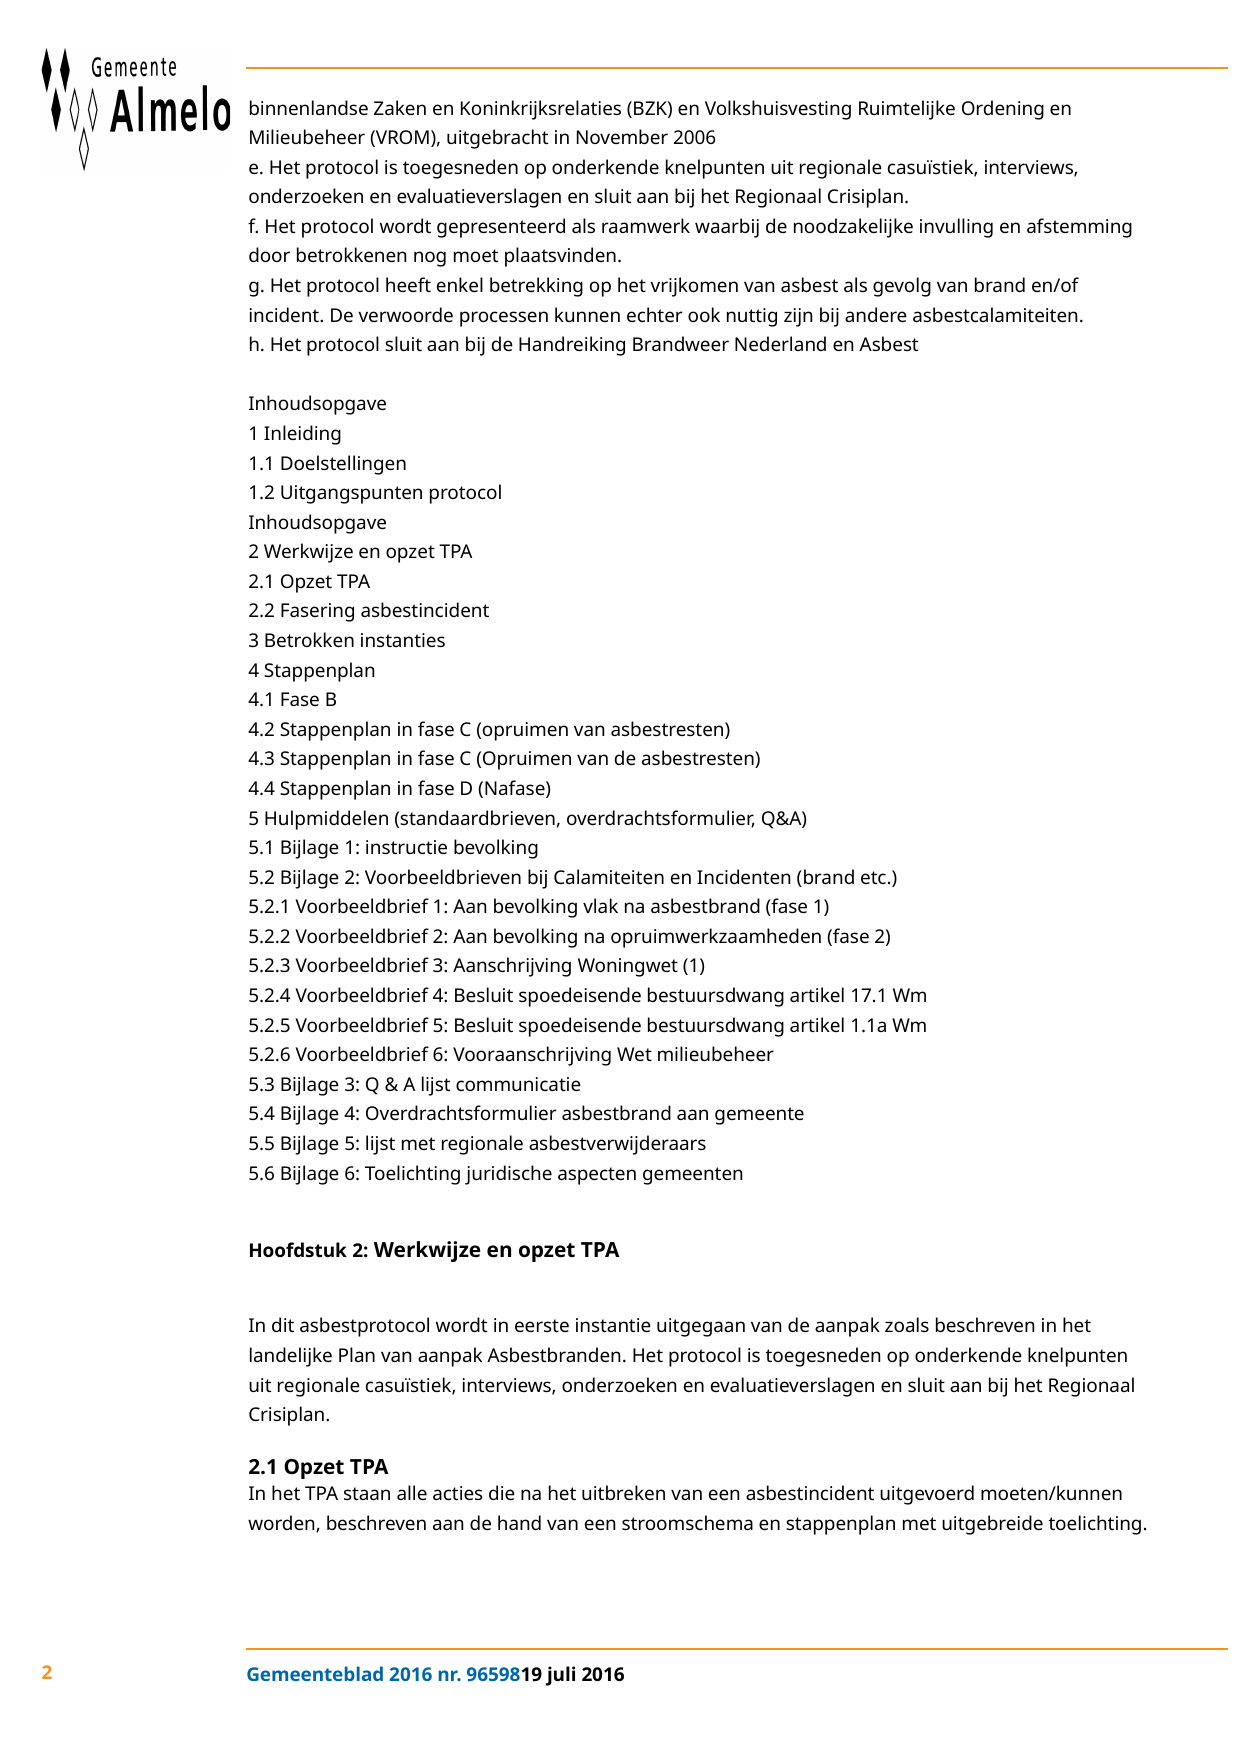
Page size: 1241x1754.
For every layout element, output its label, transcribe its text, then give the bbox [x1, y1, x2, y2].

text 5.2.4 Voorbeeldbrief 4: Besluit spoedeisende bestuursdwang artikel 17.1 Wm [248, 982, 1152, 1008]
text 1.2 Uitgangspunten protocol [248, 479, 1152, 505]
text 4.1 Fase B [248, 686, 1152, 712]
text e. Het protocol is toegesneden op onderkende knelpunten uit regionale casuïstiek, interviews, onderzoeken en evaluatieverslagen en sluit aan bij het Regionaal Crisiplan. [248, 154, 1152, 209]
text binnenlandse Zaken en Koninkrijksrelaties (BZK) en Volkshuisvesting Ruimtelijke Ordening en Milieubeheer (VROM), uitgebracht in November 2006 [248, 95, 1152, 150]
text 1.1 Doelstellingen [248, 450, 1152, 476]
text 4.3 Stappenplan in fase C (Opruimen van de asbestresten) [248, 746, 1152, 771]
text In dit asbestprotocol wordt in eerste instantie uitgegaan van de aanpak zoals beschreven in het landelijke Plan van aanpak Asbestbranden. Het protocol is toegesneden op onderkende knelpunten uit regionale casuïstiek, interviews, onderzoeken en evaluatieverslagen en sluit aan bij het Regionaal Crisiplan. [248, 1313, 1152, 1427]
text 5.3 Bijlage 3: Q & A lijst communicatie [248, 1071, 1152, 1097]
text In het TPA staan alle acties die na het uitbreken van een asbestincident uitgevoerd moeten/kunnen worden, beschreven aan de hand van een stroomschema en stappenplan met uitgebreide toelichting. [248, 1480, 1152, 1536]
text 2.1 Opzet TPA [248, 568, 1152, 594]
text f. Het protocol wordt gepresenteerd als raamwerk waarbij de noodzakelijke invulling en afstemming door betrokkenen nog moet plaatsvinden. [248, 213, 1152, 268]
text h. Het protocol sluit aan bij de Handreiking Brandweer Nederland en Asbest [248, 331, 1152, 357]
text 5.5 Bijlage 5: lijst met regionale asbestverwijderaars [248, 1130, 1152, 1156]
text 5 Hulpmiddelen (standaardbrieven, overdrachtsformulier, Q&A) [248, 805, 1152, 831]
text 1 Inleiding [248, 420, 1152, 446]
text 5.4 Bijlage 4: Overdrachtsformulier asbestbrand aan gemeente [248, 1101, 1152, 1126]
text 4 Stappenplan [248, 657, 1152, 683]
text 2.1 Opzet TPA [248, 1452, 1152, 1480]
text 5.2.6 Voorbeeldbrief 6: Vooraanschrijving Wet milieubeheer [248, 1041, 1152, 1067]
text 5.6 Bijlage 6: Toelichting juridische aspecten gemeenten [248, 1160, 1152, 1186]
text 5.2.2 Voorbeeldbrief 2: Aan bevolking na opruimwerkzaamheden (fase 2) [248, 923, 1152, 949]
text 4.2 Stappenplan in fase C (opruimen van asbestresten) [248, 716, 1152, 742]
text 5.2.3 Voorbeeldbrief 3: Aanschrijving Woningwet (1) [248, 953, 1152, 978]
picture [41, 47, 231, 172]
text Inhoudsopgave [248, 509, 1152, 535]
text 5.2 Bijlage 2: Voorbeeldbrieven bij Calamiteiten en Incidenten (brand etc.) [248, 864, 1152, 890]
text 2 Werkwijze en opzet TPA [248, 538, 1152, 564]
text 5.2.1 Voorbeeldbrief 1: Aan bevolking vlak na asbestbrand (fase 1) [248, 893, 1152, 919]
text Hoofdstuk 2: Werkwijze en opzet TPA [248, 1235, 1152, 1263]
text 5.2.5 Voorbeeldbrief 5: Besluit spoedeisende bestuursdwang artikel 1.1a Wm [248, 1012, 1152, 1038]
text Inhoudsopgave [248, 391, 1152, 416]
text 5.1 Bijlage 1: instructie bevolking [248, 834, 1152, 860]
text g. Het protocol heeft enkel betrekking op het vrijkomen van asbest als gevolg van brand en/of incident. De verwoorde processen kunnen echter ook nuttig zijn bij andere asbestcalamiteiten. [248, 272, 1152, 328]
text 4.4 Stappenplan in fase D (Nafase) [248, 775, 1152, 801]
text 3 Betrokken instanties [248, 627, 1152, 653]
text 2.2 Fasering asbestincident [248, 598, 1152, 623]
